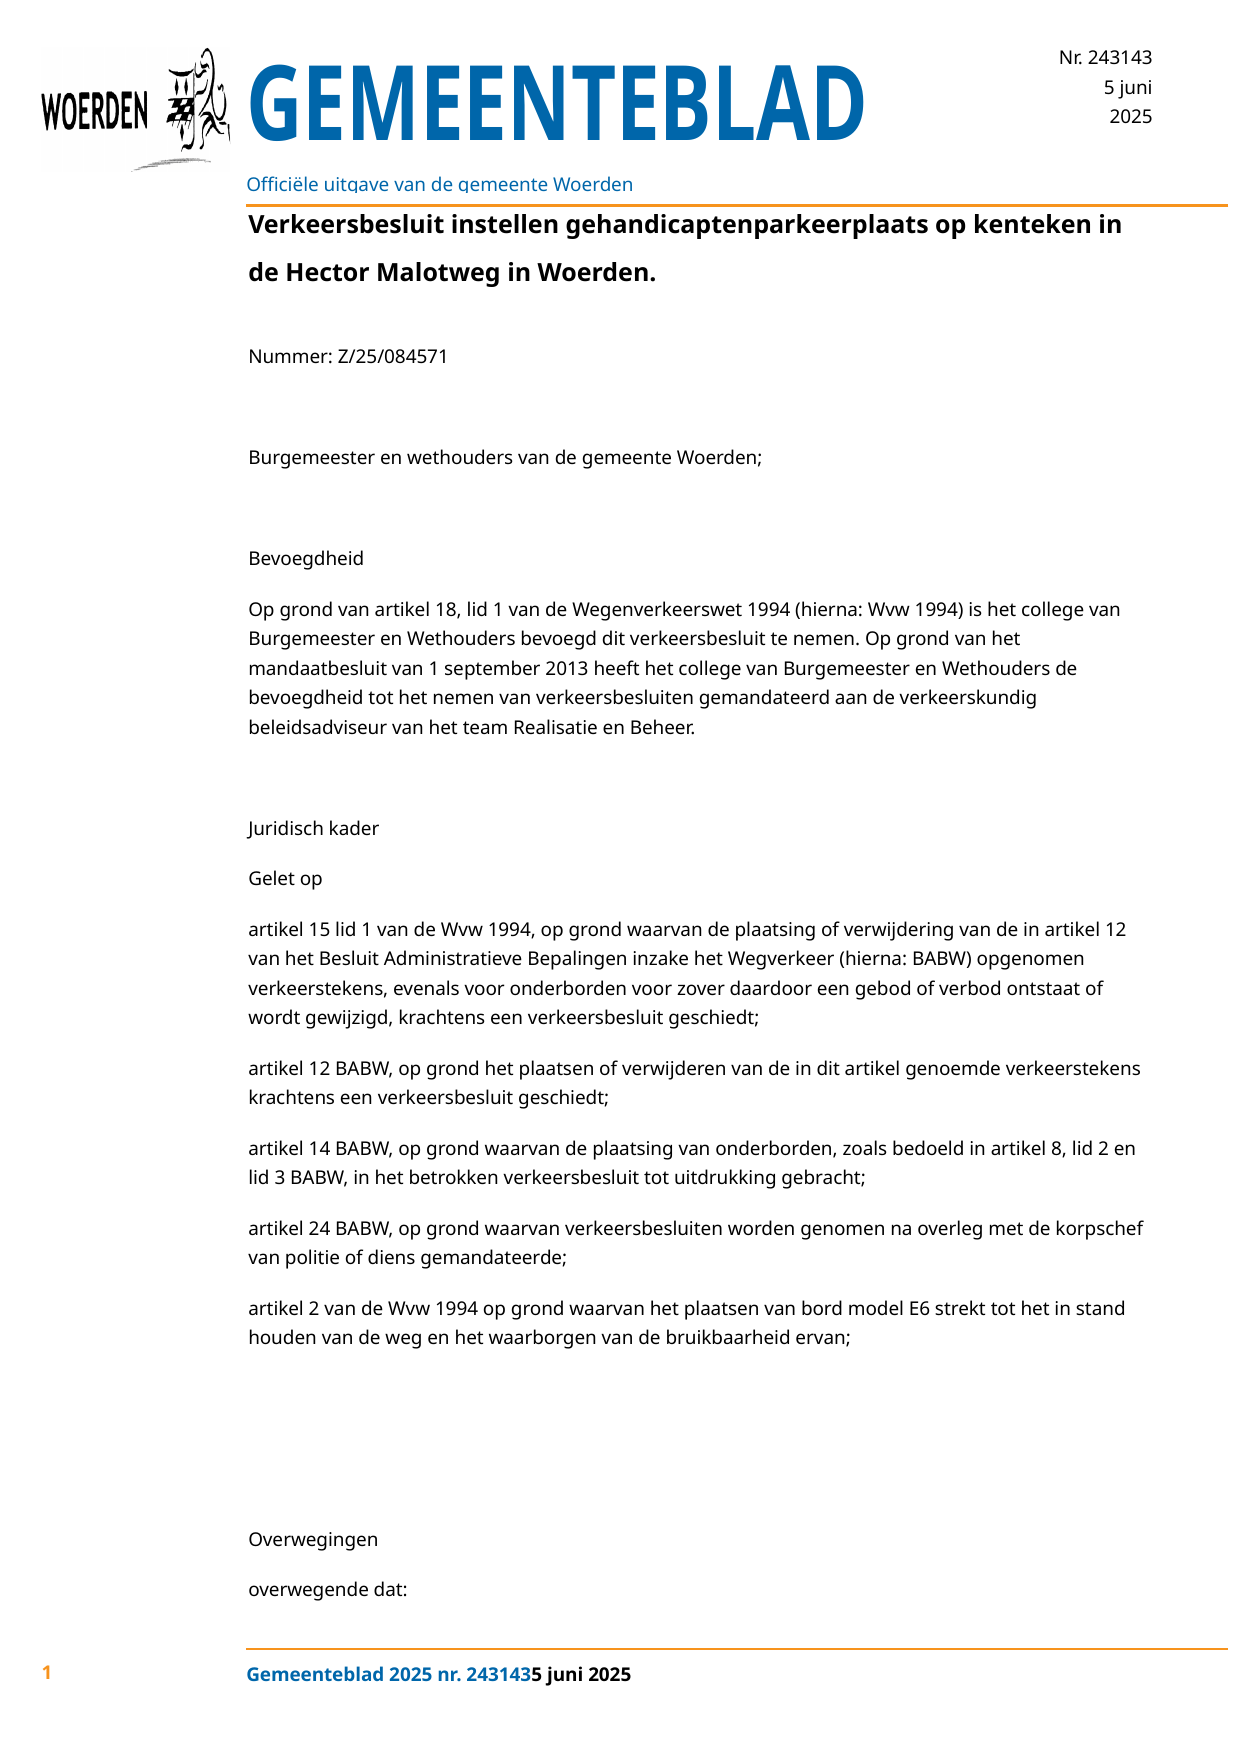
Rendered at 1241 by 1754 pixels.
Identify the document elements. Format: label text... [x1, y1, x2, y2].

text artikel 2 van de Wvw 1994 op grond waarvan het plaatsen van bord model E6 strekt tot het in stand houden van de weg en het waarborgen van de bruikbaarheid ervan; [248, 1295, 1152, 1350]
text overwegende dat: [248, 1577, 1152, 1602]
text Nummer: Z/25/084571 [248, 344, 1152, 369]
text Op grond van artikel 18, lid 1 van de Wegenverkeerswet 1994 (hierna: Wvw 1994) is het college van Burgemeester en Wethouders bevoegd dit verkeersbesluit te nemen. Op grond van het mandaatbesluit van 1 september 2013 heeft het college van Burgemeester en Wethouders de bevoegdheid tot het nemen van verkeersbesluiten gemandateerd aan de verkeerskundig beleidsadviseur van het team Realisatie en Beheer. [248, 596, 1152, 740]
text Gelet op [248, 865, 1152, 891]
picture [41, 47, 231, 172]
text artikel 24 BABW, op grond waarvan verkeersbesluiten worden genomen na overleg met de korpschef van politie of diens gemandateerde; [248, 1215, 1152, 1270]
text Overwegingen [248, 1526, 1152, 1552]
text Juridisch kader [248, 815, 1152, 841]
text artikel 12 BABW, op grond het plaatsen of verwijderen van de in dit artikel genoemde verkeerstekens krachtens een verkeersbesluit geschiedt; [248, 1055, 1152, 1110]
text artikel 15 lid 1 van de Wvw 1994, op grond waarvan de plaatsing of verwijdering van de in artikel 12 van het Besluit Administratieve Bepalingen inzake het Wegverkeer (hierna: BABW) opgenomen verkeerstekens, evenals voor onderborden voor zover daardoor een gebod of verbod ontstaat of wordt gewijzigd, krachtens een verkeersbesluit geschiedt; [248, 916, 1152, 1030]
text Verkeersbesluit instellen gehandicaptenparkeerplaats op kenteken in de Hector Malotweg in Woerden. [248, 207, 1152, 288]
text artikel 14 BABW, op grond waarvan de plaatsing van onderborden, zoals bedoeld in artikel 8, lid 2 en lid 3 BABW, in het betrokken verkeersbesluit tot uitdrukking gebracht; [248, 1135, 1152, 1190]
text Bevoegdheid [248, 545, 1152, 571]
text Burgemeester en wethouders van de gemeente Woerden; [248, 444, 1152, 470]
